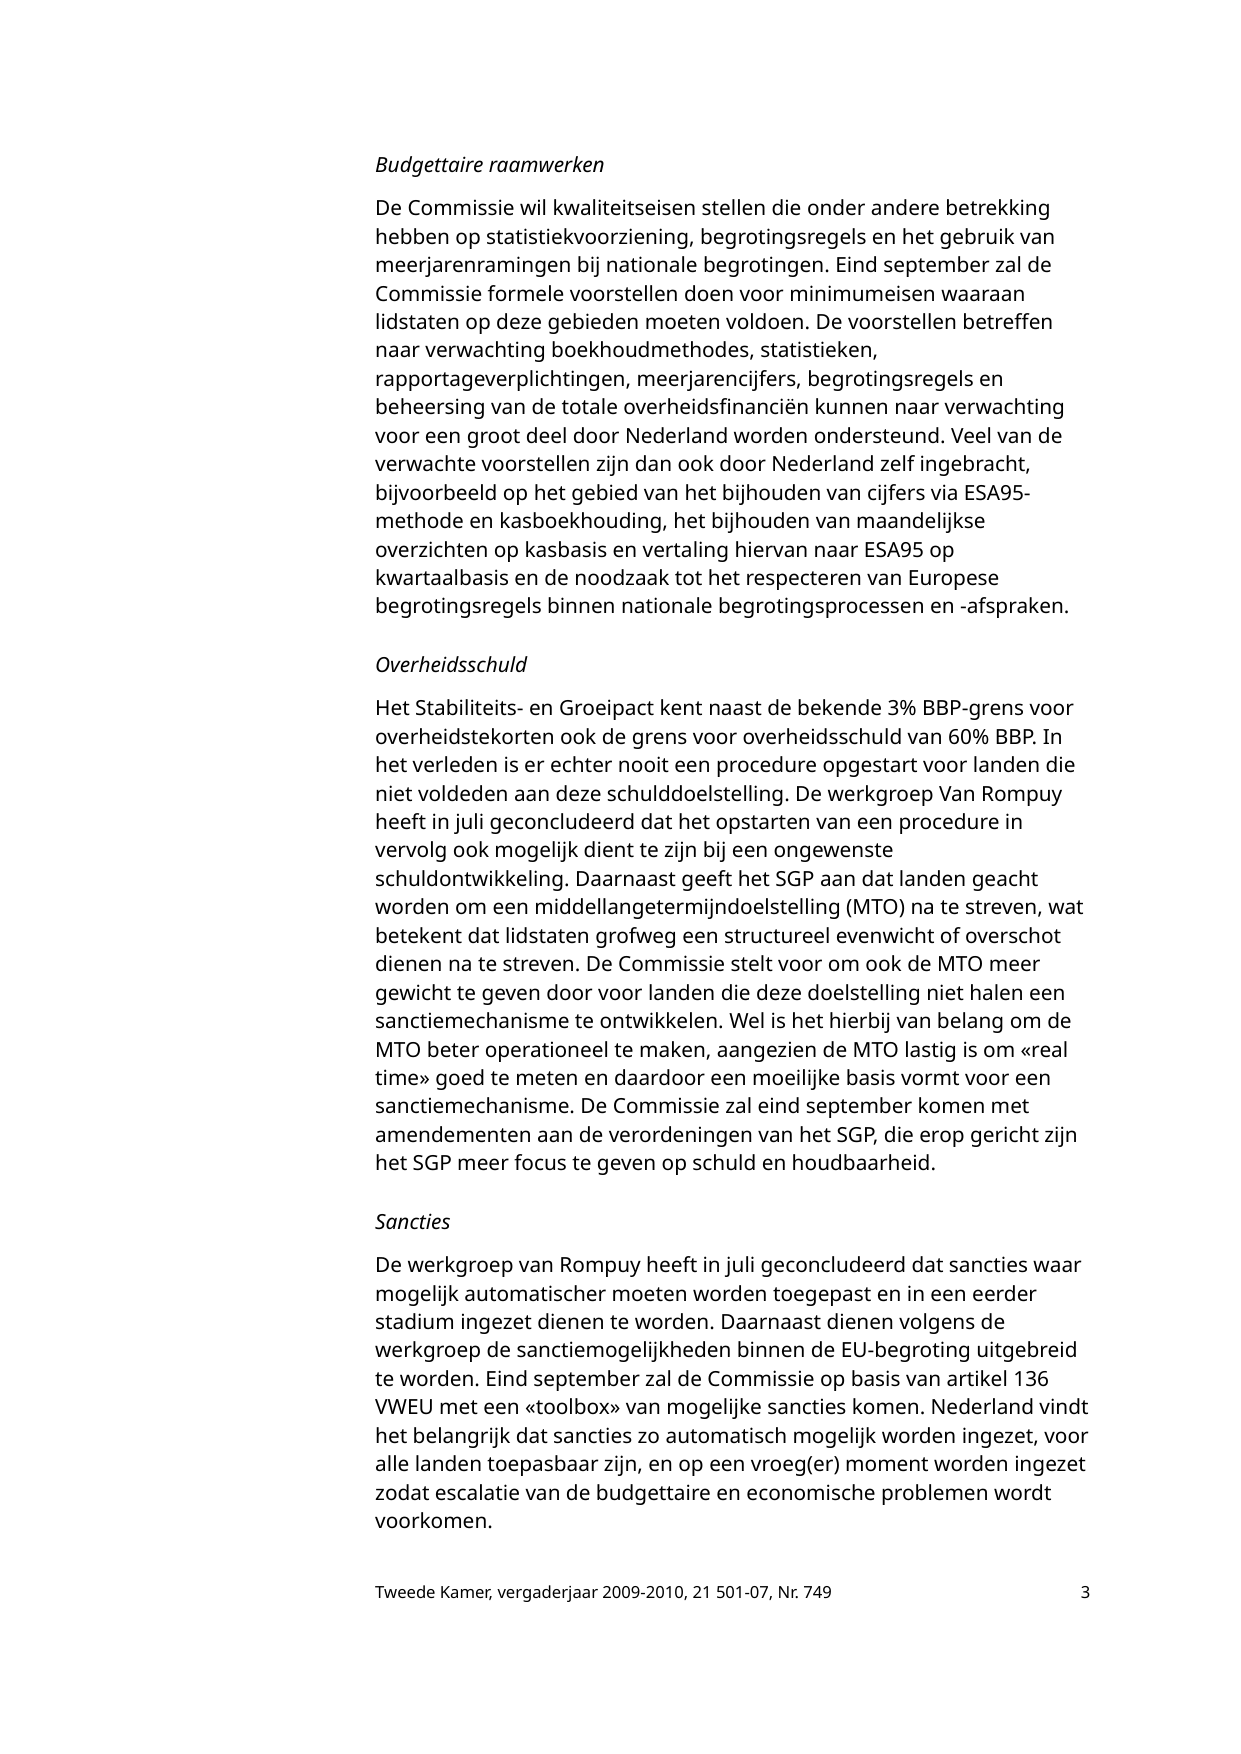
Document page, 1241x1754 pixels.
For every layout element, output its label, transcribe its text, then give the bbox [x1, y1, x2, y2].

text Overheidsschuld [375, 650, 1090, 678]
text Sancties [375, 1207, 1090, 1235]
text Het Stabiliteits- en Groeipact kent naast de bekende 3% BBP-grens voor overheidstekorten ook de grens voor overheidsschuld van 60% BBP. In het verleden is er echter nooit een procedure opgestart voor landen die niet voldeden aan deze schulddoelstelling. De werkgroep Van Rompuy heeft in juli geconcludeerd dat het opstarten van een procedure in vervolg ook mogelijk dient te zijn bij een ongewenste schuldontwikkeling. Daarnaast geeft het SGP aan dat landen geacht worden om een middellangetermijndoelstelling (MTO) na te streven, wat betekent dat lidstaten grofweg een structureel evenwicht of overschot dienen na te streven. De Commissie stelt voor om ook de MTO meer gewicht te geven door voor landen die deze doelstelling niet halen een sanctiemechanisme te ontwikkelen. Wel is het hierbij van belang om de MTO beter operationeel te maken, aangezien de MTO lastig is om «real time» goed te meten en daardoor een moeilijke basis vormt voor een sanctiemechanisme. De Commissie zal eind september komen met amendementen aan de verordeningen van het SGP, die erop gericht zijn het SGP meer focus te geven op schuld en houdbaarheid. [375, 693, 1090, 1177]
text De werkgroep van Rompuy heeft in juli geconcludeerd dat sancties waar mogelijk automatischer moeten worden toegepast en in een eerder stadium ingezet dienen te worden. Daarnaast dienen volgens de werkgroep de sanctiemogelijkheden binnen de EU-begroting uitgebreid te worden. Eind september zal de Commissie op basis van artikel 136 VWEU met een «toolbox» van mogelijke sancties komen. Nederland vindt het belangrijk dat sancties zo automatisch mogelijk worden ingezet, voor alle landen toepasbaar zijn, en op een vroeg(er) moment worden ingezet zodat escalatie van de budgettaire en economische problemen wordt voorkomen. [375, 1250, 1090, 1535]
text De Commissie wil kwaliteitseisen stellen die onder andere betrekking hebben op statistiekvoorziening, begrotingsregels en het gebruik van meerjarenramingen bij nationale begrotingen. Eind september zal de Commissie formele voorstellen doen voor minimumeisen waaraan lidstaten op deze gebieden moeten voldoen. De voorstellen betreffen naar verwachting boekhoudmethodes, statistieken, rapportageverplichtingen, meerjarencijfers, begrotingsregels en beheersing van de totale overheidsfinanciën kunnen naar verwachting voor een groot deel door Nederland worden ondersteund. Veel van de verwachte voorstellen zijn dan ook door Nederland zelf ingebracht, bijvoorbeeld op het gebied van het bijhouden van cijfers via ESA95-methode en kasboekhouding, het bijhouden van maandelijkse overzichten op kasbasis en vertaling hiervan naar ESA95 op kwartaalbasis en de noodzaak tot het respecteren van Europese begrotingsregels binnen nationale begrotingsprocessen en -afspraken. [375, 193, 1090, 620]
text Budgettaire raamwerken [375, 150, 1090, 178]
